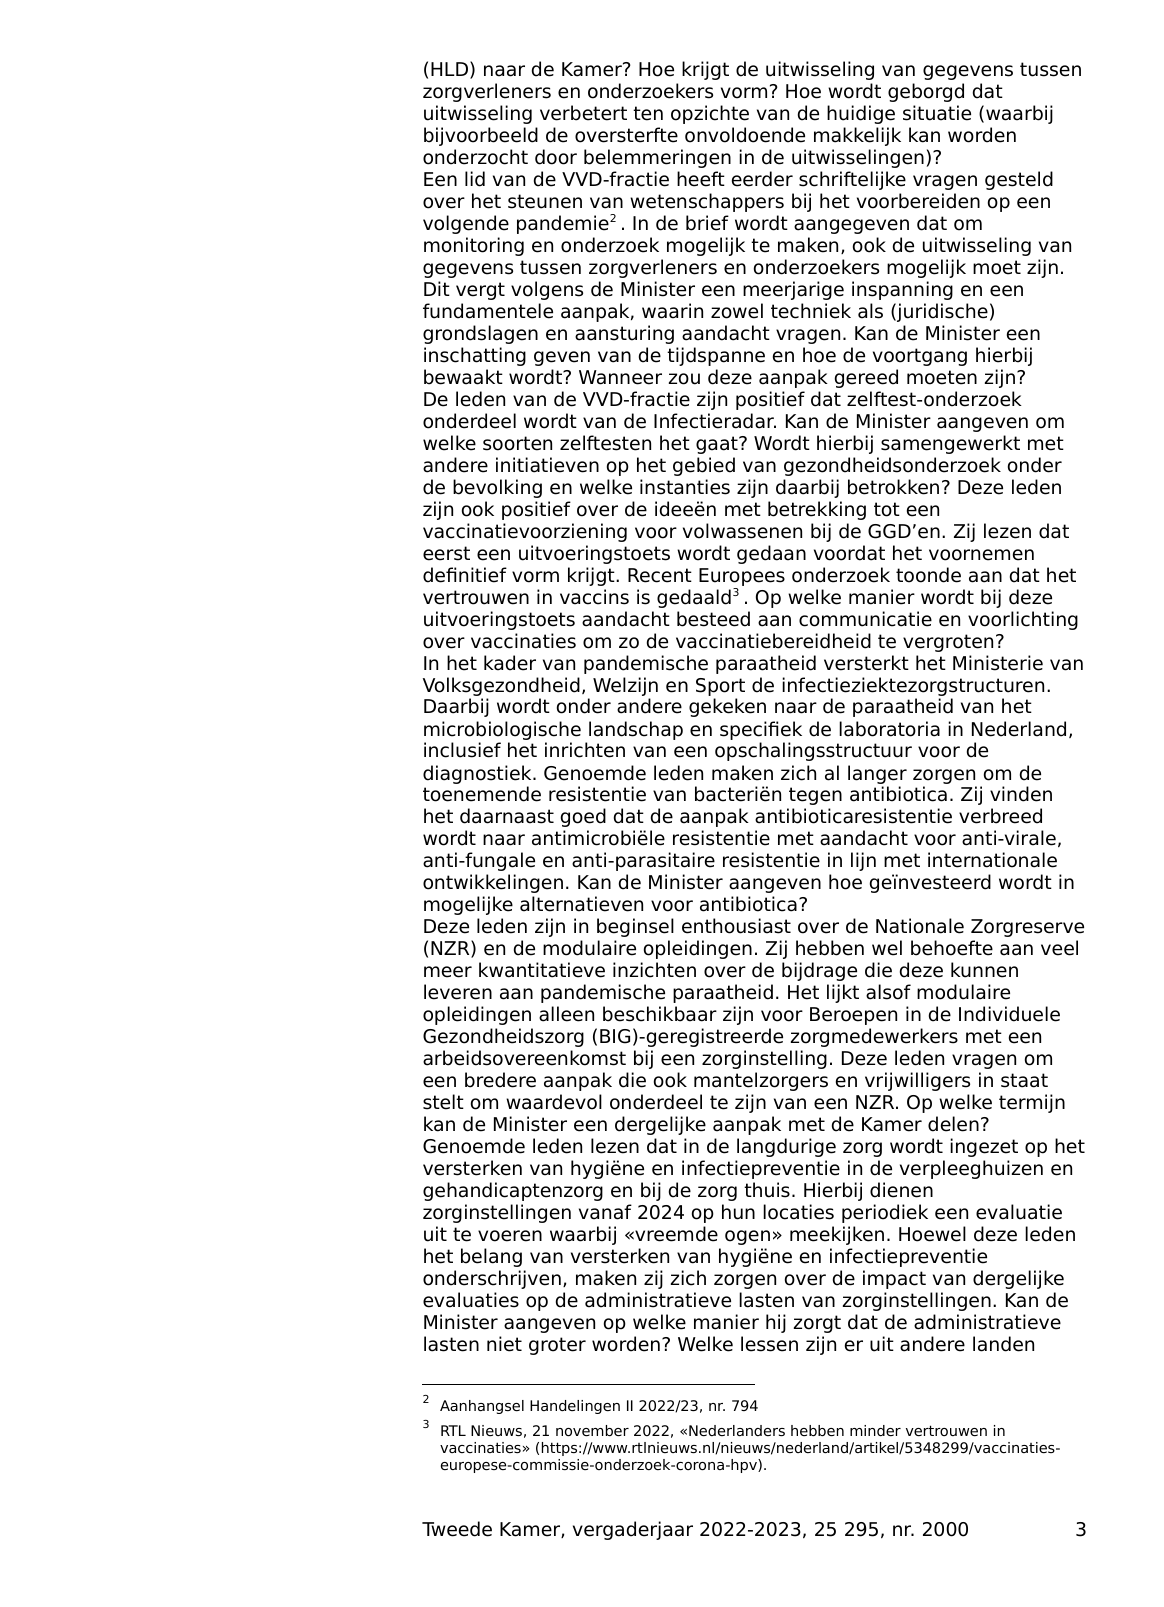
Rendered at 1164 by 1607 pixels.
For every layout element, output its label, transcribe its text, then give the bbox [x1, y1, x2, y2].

text Deze leden zijn in beginsel enthousiast over de Nationale Zorgreserve (NZR) en de modulaire opleidingen. Zij hebben wel behoefte aan veel meer kwantitatieve inzichten over de bijdrage die deze kunnen leveren aan pandemische paraatheid. Het lijkt alsof modulaire opleidingen alleen beschikbaar zijn voor Beroepen in de Individuele Gezondheidszorg (BIG)-geregistreerde zorgmedewerkers met een arbeidsovereenkomst bij een zorginstelling. Deze leden vragen om een bredere aanpak die ook mantelzorgers en vrijwilligers in staat stelt om waardevol onderdeel te zijn van een NZR. Op welke termijn kan de Minister een dergelijke aanpak met de Kamer delen? [422, 916, 1087, 1136]
text RTL Nieuws, 21 november 2022, «Nederlanders hebben minder vertrouwen in vaccinaties» (https://www.rtlnieuws.nl/nieuws/nederland/artikel/5348299/vaccinaties-europese-commissie-onderzoek-corona-hpv). [422, 1418, 1087, 1474]
text Genoemde leden lezen dat in de langdurige zorg wordt ingezet op het versterken van hygiëne en infectiepreventie in de verpleeghuizen en gehandicaptenzorg en bij de zorg thuis. Hierbij dienen zorginstellingen vanaf 2024 op hun locaties periodiek een evaluatie uit te voeren waarbij «vreemde ogen» meekijken. Hoewel deze leden het belang van versterken van hygiëne en infectiepreventie onderschrijven, maken zij zich zorgen over de impact van dergelijke evaluaties op de administratieve lasten van zorginstellingen. Kan de Minister aangeven op welke manier hij zorgt dat de administratieve lasten niet groter worden? Welke lessen zijn er uit andere landen [422, 1136, 1087, 1356]
text (HLD) naar de Kamer? Hoe krijgt de uitwisseling van gegevens tussen zorgverleners en onderzoekers vorm? Hoe wordt geborgd dat uitwisseling verbetert ten opzichte van de huidige situatie (waarbij bijvoorbeeld de oversterfte onvoldoende makkelijk kan worden onderzocht door belemmeringen in de uitwisselingen)? [422, 59, 1087, 169]
text De leden van de VVD-fractie zijn positief dat zelftest-onderzoek onderdeel wordt van de Infectieradar. Kan de Minister aangeven om welke soorten zelftesten het gaat? Wordt hierbij samengewerkt met andere initiatieven op het gebied van gezondheidsonderzoek onder de bevolking en welke instanties zijn daarbij betrokken? Deze leden zijn ook positief over de ideeën met betrekking tot een vaccinatievoorziening voor volwassenen bij de GGD’en. Zij lezen dat eerst een uitvoeringstoets wordt gedaan voordat het voornemen definitief vorm krijgt. Recent Europees onderzoek toonde aan dat het vertrouwen in vaccins is gedaald. Op welke manier wordt bij deze uitvoeringstoets aandacht besteed aan communicatie en voorlichting over vaccinaties om zo de vaccinatiebereidheid te vergroten? [422, 389, 1087, 652]
text Aanhangsel Handelingen II 2022/23, nr. 794 [422, 1393, 1087, 1416]
text Een lid van de VVD-fractie heeft eerder schriftelijke vragen gesteld over het steunen van wetenschappers bij het voorbereiden op een volgende pandemie. In de brief wordt aangegeven dat om monitoring en onderzoek mogelijk te maken, ook de uitwisseling van gegevens tussen zorgverleners en onderzoekers mogelijk moet zijn. Dit vergt volgens de Minister een meerjarige inspanning en een fundamentele aanpak, waarin zowel techniek als (juridische) grondslagen en aansturing aandacht vragen. Kan de Minister een inschatting geven van de tijdspanne en hoe de voortgang hierbij bewaakt wordt? Wanneer zou deze aanpak gereed moeten zijn? [422, 169, 1087, 389]
text In het kader van pandemische paraatheid versterkt het Ministerie van Volksgezondheid, Welzijn en Sport de infectieziektezorgstructuren. Daarbij wordt onder andere gekeken naar de paraatheid van het microbiologische landschap en specifiek de laboratoria in Nederland, inclusief het inrichten van een opschalingsstructuur voor de diagnostiek. Genoemde leden maken zich al langer zorgen om de toenemende resistentie van bacteriën tegen antibiotica. Zij vinden het daarnaast goed dat de aanpak antibioticaresistentie verbreed wordt naar antimicrobiële resistentie met aandacht voor anti-virale, anti-fungale en anti-parasitaire resistentie in lijn met internationale ontwikkelingen. Kan de Minister aangeven hoe geïnvesteerd wordt in mogelijke alternatieven voor antibiotica? [422, 652, 1087, 916]
